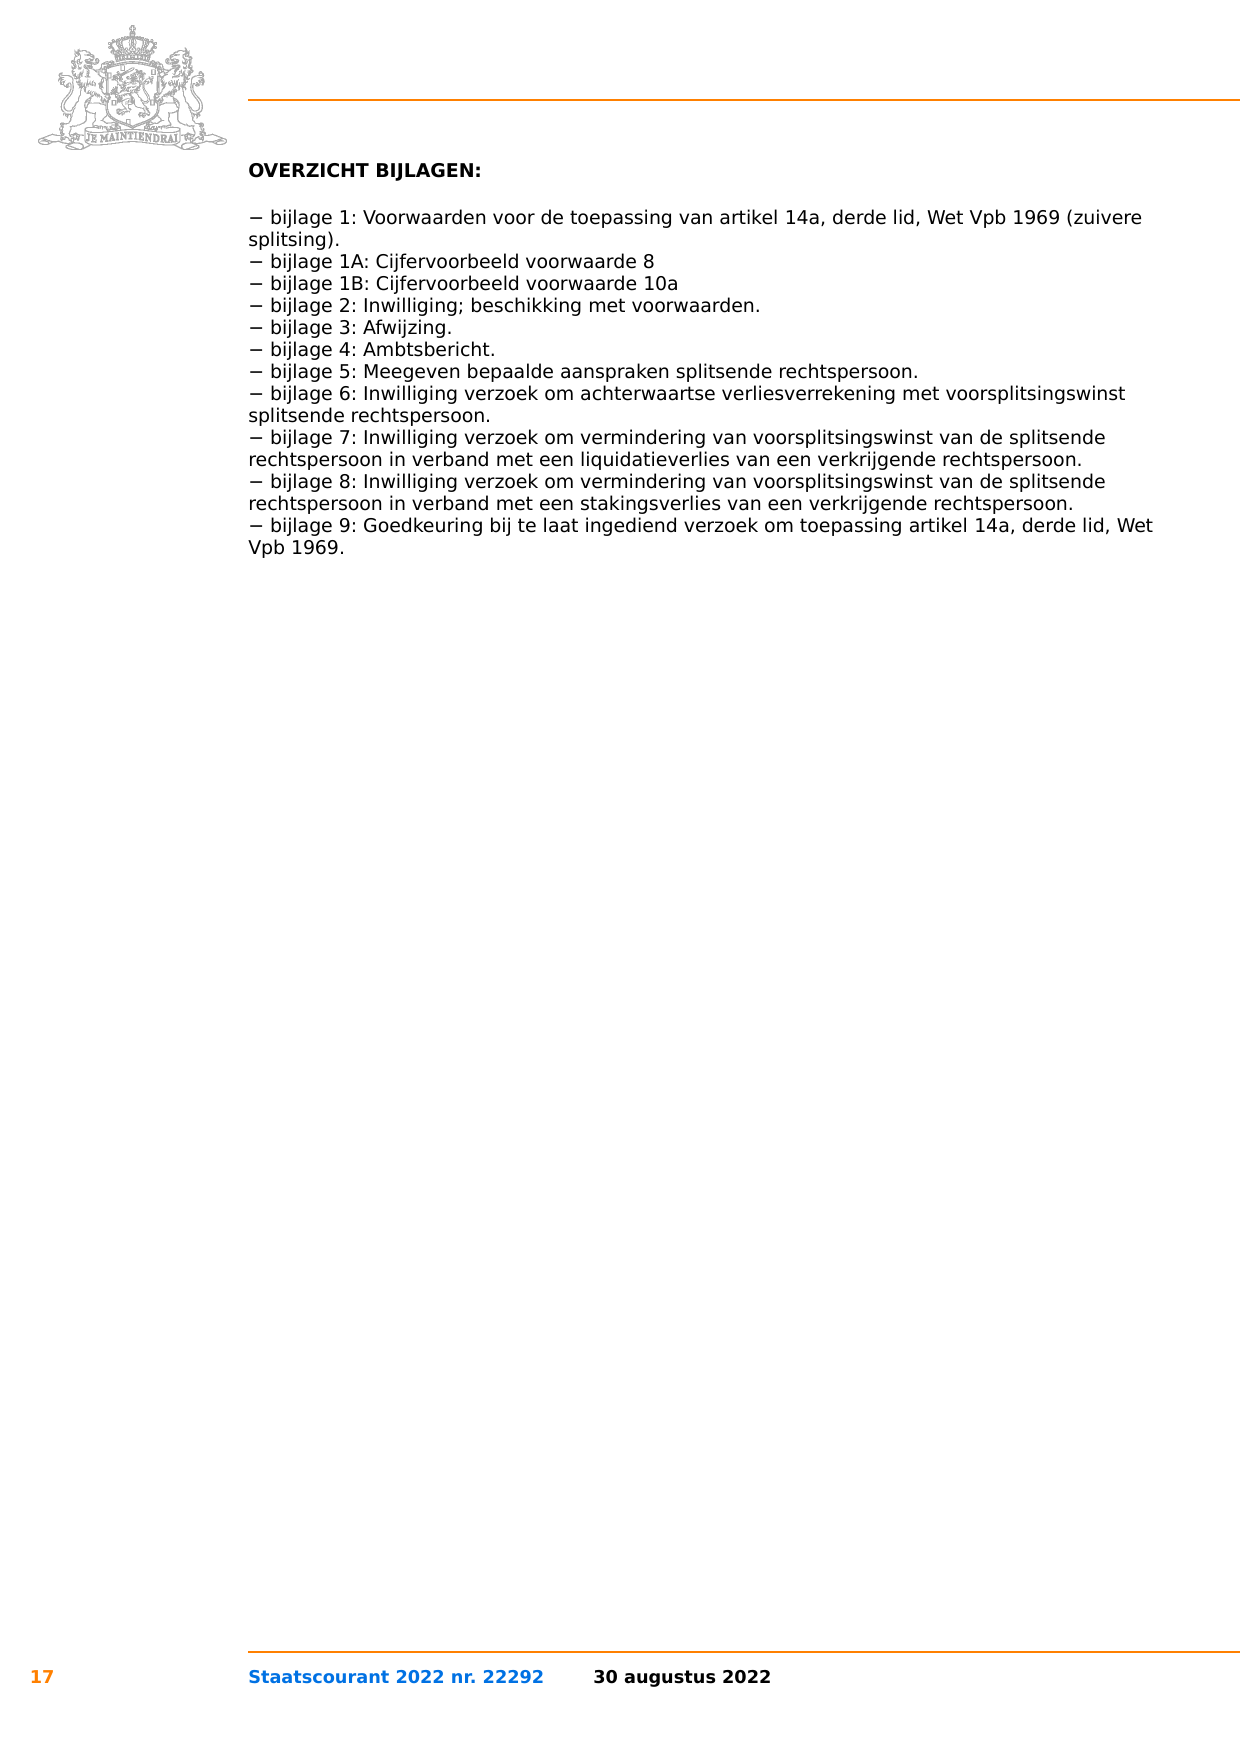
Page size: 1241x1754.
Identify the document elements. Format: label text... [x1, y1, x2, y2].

text − bijlage 8: Inwilliging verzoek om vermindering van voorsplitsingswinst van de splitsende rechtspersoon in verband met een stakingsverlies van een verkrijgende rechtspersoon. [248, 471, 1163, 514]
text − bijlage 3: Afwijzing. [248, 317, 1163, 339]
text − bijlage 9: Goedkeuring bij te laat ingediend verzoek om toepassing artikel 14a, derde lid, Wet Vpb 1969. [248, 514, 1163, 558]
subtitle OVERZICHT BIJLAGEN: [248, 160, 1163, 182]
text − bijlage 1B: Cijfervoorbeeld voorwaarde 10a [248, 273, 1163, 295]
text − bijlage 7: Inwilliging verzoek om vermindering van voorsplitsingswinst van de splitsende rechtspersoon in verband met een liquidatieverlies van een verkrijgende rechtspersoon. [248, 427, 1163, 471]
text − bijlage 1A: Cijfervoorbeeld voorwaarde 8 [248, 251, 1163, 273]
text − bijlage 6: Inwilliging verzoek om achterwaartse verliesverrekening met voorsplitsingswinst splitsende rechtspersoon. [248, 383, 1163, 427]
text − bijlage 4: Ambtsbericht. [248, 339, 1163, 361]
text − bijlage 2: Inwilliging; beschikking met voorwaarden. [248, 295, 1163, 317]
text − bijlage 5: Meegeven bepaalde aanspraken splitsende rechtspersoon. [248, 361, 1163, 383]
text − bijlage 1: Voorwaarden voor de toepassing van artikel 14a, derde lid, Wet Vpb 1969 (zuivere splitsing). [248, 207, 1163, 251]
picture [38, 25, 227, 150]
